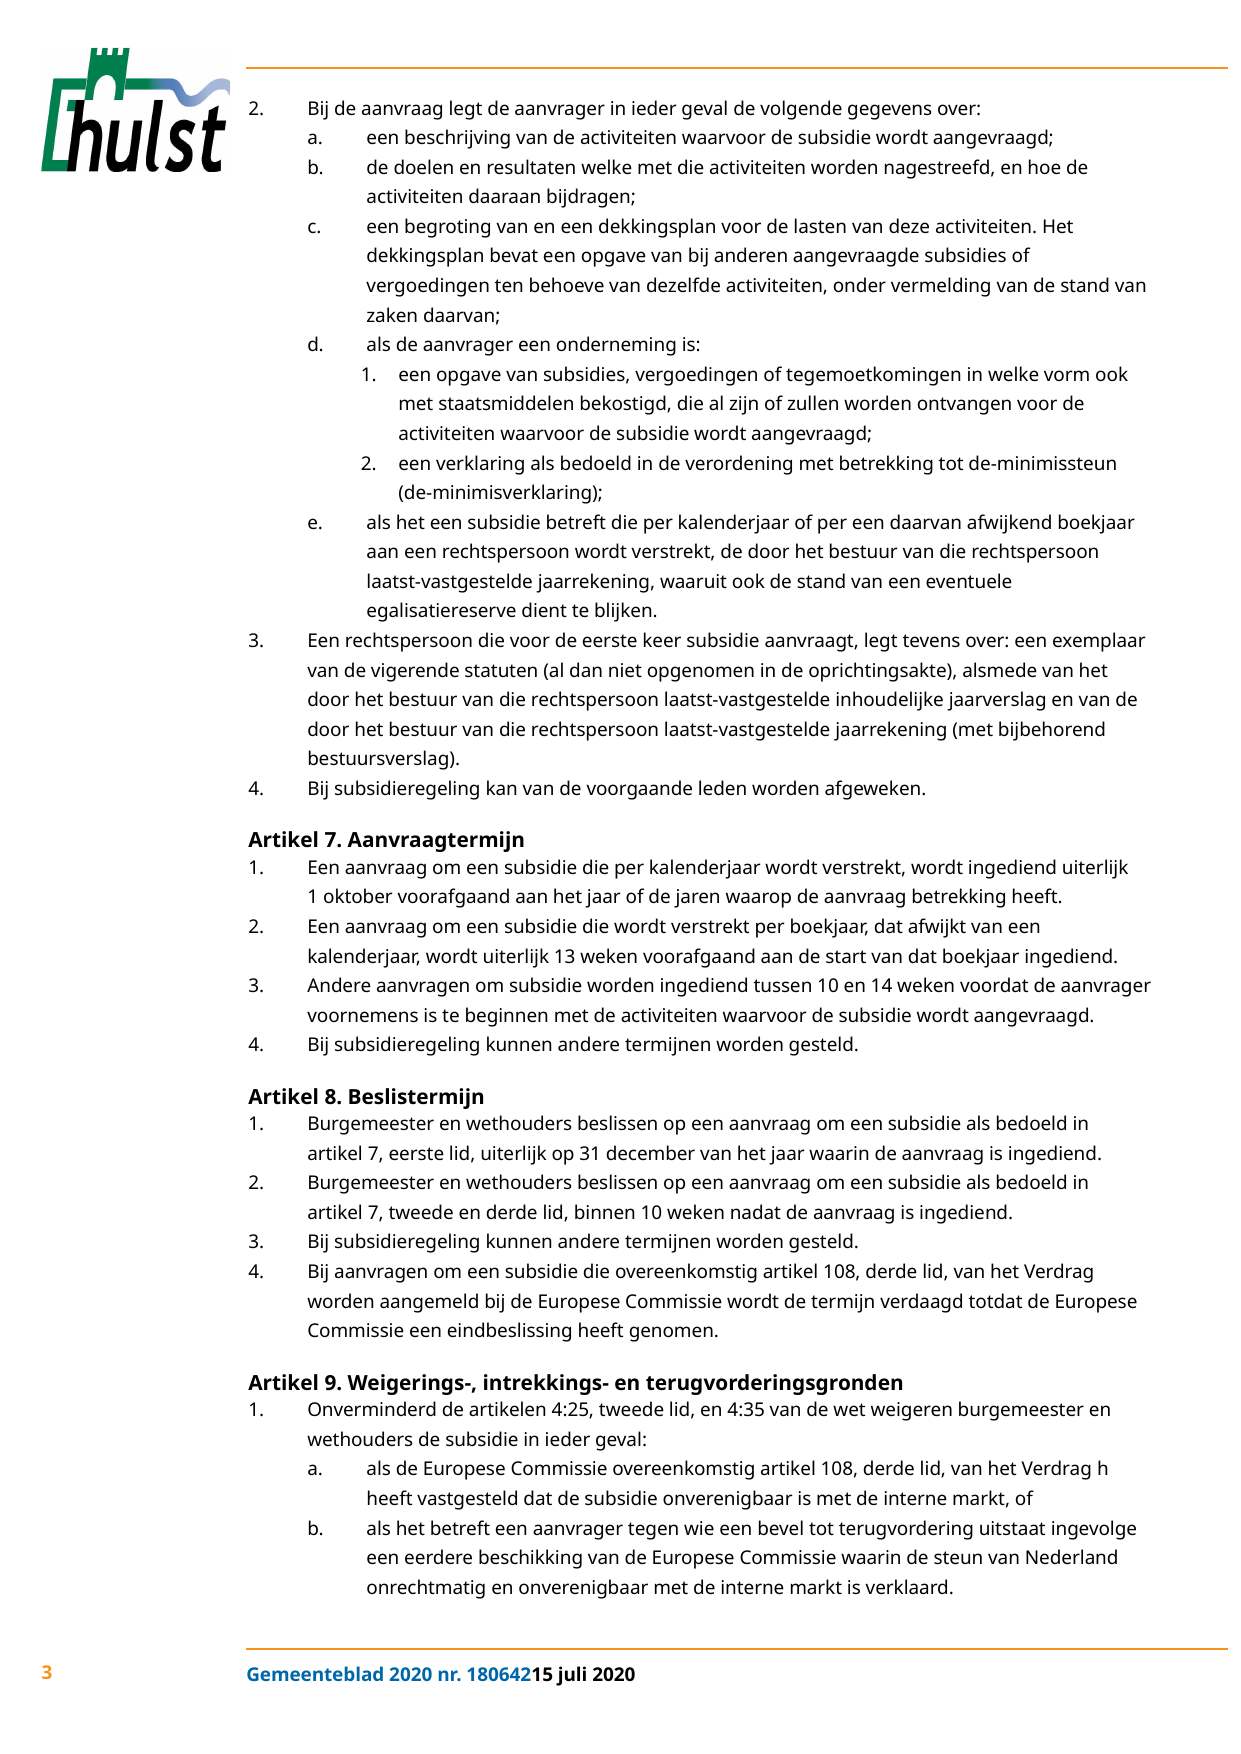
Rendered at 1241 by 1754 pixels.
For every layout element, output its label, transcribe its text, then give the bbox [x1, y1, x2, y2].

list Burgemeester en wethouders beslissen op een aanvraag om een subsidie als bedoeld in artikel 7, eerste lid, uiterlijk op 31 december van het jaar waarin de aanvraag is ingediend. [248, 1110, 1152, 1166]
list Een aanvraag om een subsidie die wordt verstrekt per boekjaar, dat afwijkt van een kalenderjaar, wordt uiterlijk 13 weken voorafgaand aan de start van dat boekjaar ingediend. [248, 913, 1152, 968]
text Artikel 9. Weigerings-, intrekkings- en terugvorderingsgronden [248, 1368, 1152, 1396]
list Bij subsidieregeling kunnen andere termijnen worden gesteld. [248, 1229, 1152, 1254]
list een beschrijving van de activiteiten waarvoor de subsidie wordt aangevraagd; [307, 124, 1152, 150]
list Een rechtspersoon die voor de eerste keer subsidie aanvraagt, legt tevens over: een exemplaar van de vigerende statuten (al dan niet opgenomen in de oprichtingsakte), alsmede van het door het bestuur van die rechtspersoon laatst-vastgestelde inhoudelijke jaarverslag en van de door het bestuur van die rechtspersoon laatst-vastgestelde jaarrekening (met bijbehorend bestuursverslag). [248, 627, 1152, 771]
list een begroting van en een dekkingsplan voor de lasten van deze activiteiten. Het dekkingsplan bevat een opgave van bij anderen aangevraagde subsidies of vergoedingen ten behoeve van dezelfde activiteiten, onder vermelding van de stand van zaken daarvan; [307, 213, 1152, 328]
list als de aanvrager een onderneming is: [307, 331, 1152, 357]
list als het betreft een aanvrager tegen wie een bevel tot terugvordering uitstaat ingevolge een eerdere beschikking van de Europese Commissie waarin de steun van Nederland onrechtmatig en onverenigbaar met de interne markt is verklaard. [307, 1515, 1152, 1599]
list Bij subsidieregeling kunnen andere termijnen worden gesteld. [248, 1032, 1152, 1057]
list Bij de aanvraag legt de aanvrager in ieder geval de volgende gegevens over: [248, 95, 1152, 121]
list als de Europese Commissie overeenkomstig artikel 108, derde lid, van het Verdrag h heeft vastgesteld dat de subsidie onverenigbaar is met de interne markt, of [307, 1456, 1152, 1511]
list Bij subsidieregeling kan van de voorgaande leden worden afgeweken. [248, 775, 1152, 801]
list Onverminderd de artikelen 4:25, tweede lid, en 4:35 van de wet weigeren burgemeester en wethouders de subsidie in ieder geval: [248, 1396, 1152, 1452]
list Bij aanvragen om een subsidie die overeenkomstig artikel 108, derde lid, van het Verdrag worden aangemeld bij de Europese Commissie wordt de termijn verdaagd totdat de Europese Commissie een eindbeslissing heeft genomen. [248, 1258, 1152, 1343]
list een opgave van subsidies, vergoedingen of tegemoetkomingen in welke vorm ook met staatsmiddelen bekostigd, die al zijn of zullen worden ontvangen voor de activiteiten waarvoor de subsidie wordt aangevraagd; [361, 361, 1152, 446]
text Artikel 8. Beslistermijn [248, 1082, 1152, 1110]
list als het een subsidie betreft die per kalenderjaar of per een daarvan afwijkend boekjaar aan een rechtspersoon wordt verstrekt, de door het bestuur van die rechtspersoon laatst-vastgestelde jaarrekening, waaruit ook de stand van een eventuele egalisatiereserve dient te blijken. [307, 509, 1152, 623]
list Burgemeester en wethouders beslissen op een aanvraag om een subsidie als bedoeld in artikel 7, tweede en derde lid, binnen 10 weken nadat de aanvraag is ingediend. [248, 1169, 1152, 1225]
list een verklaring als bedoeld in de verordening met betrekking tot de-minimissteun (de-minimisverklaring); [361, 450, 1152, 505]
picture [41, 47, 231, 172]
list Andere aanvragen om subsidie worden ingediend tussen 10 en 14 weken voordat de aanvrager voornemens is te beginnen met de activiteiten waarvoor de subsidie wordt aangevraagd. [248, 972, 1152, 1028]
list de doelen en resultaten welke met die activiteiten worden nagestreefd, en hoe de activiteiten daaraan bijdragen; [307, 154, 1152, 209]
text Artikel 7. Aanvraagtermijn [248, 826, 1152, 854]
list Een aanvraag om een subsidie die per kalenderjaar wordt verstrekt, wordt ingediend uiterlijk 1 oktober voorafgaand aan het jaar of de jaren waarop de aanvraag betrekking heeft. [248, 854, 1152, 909]
